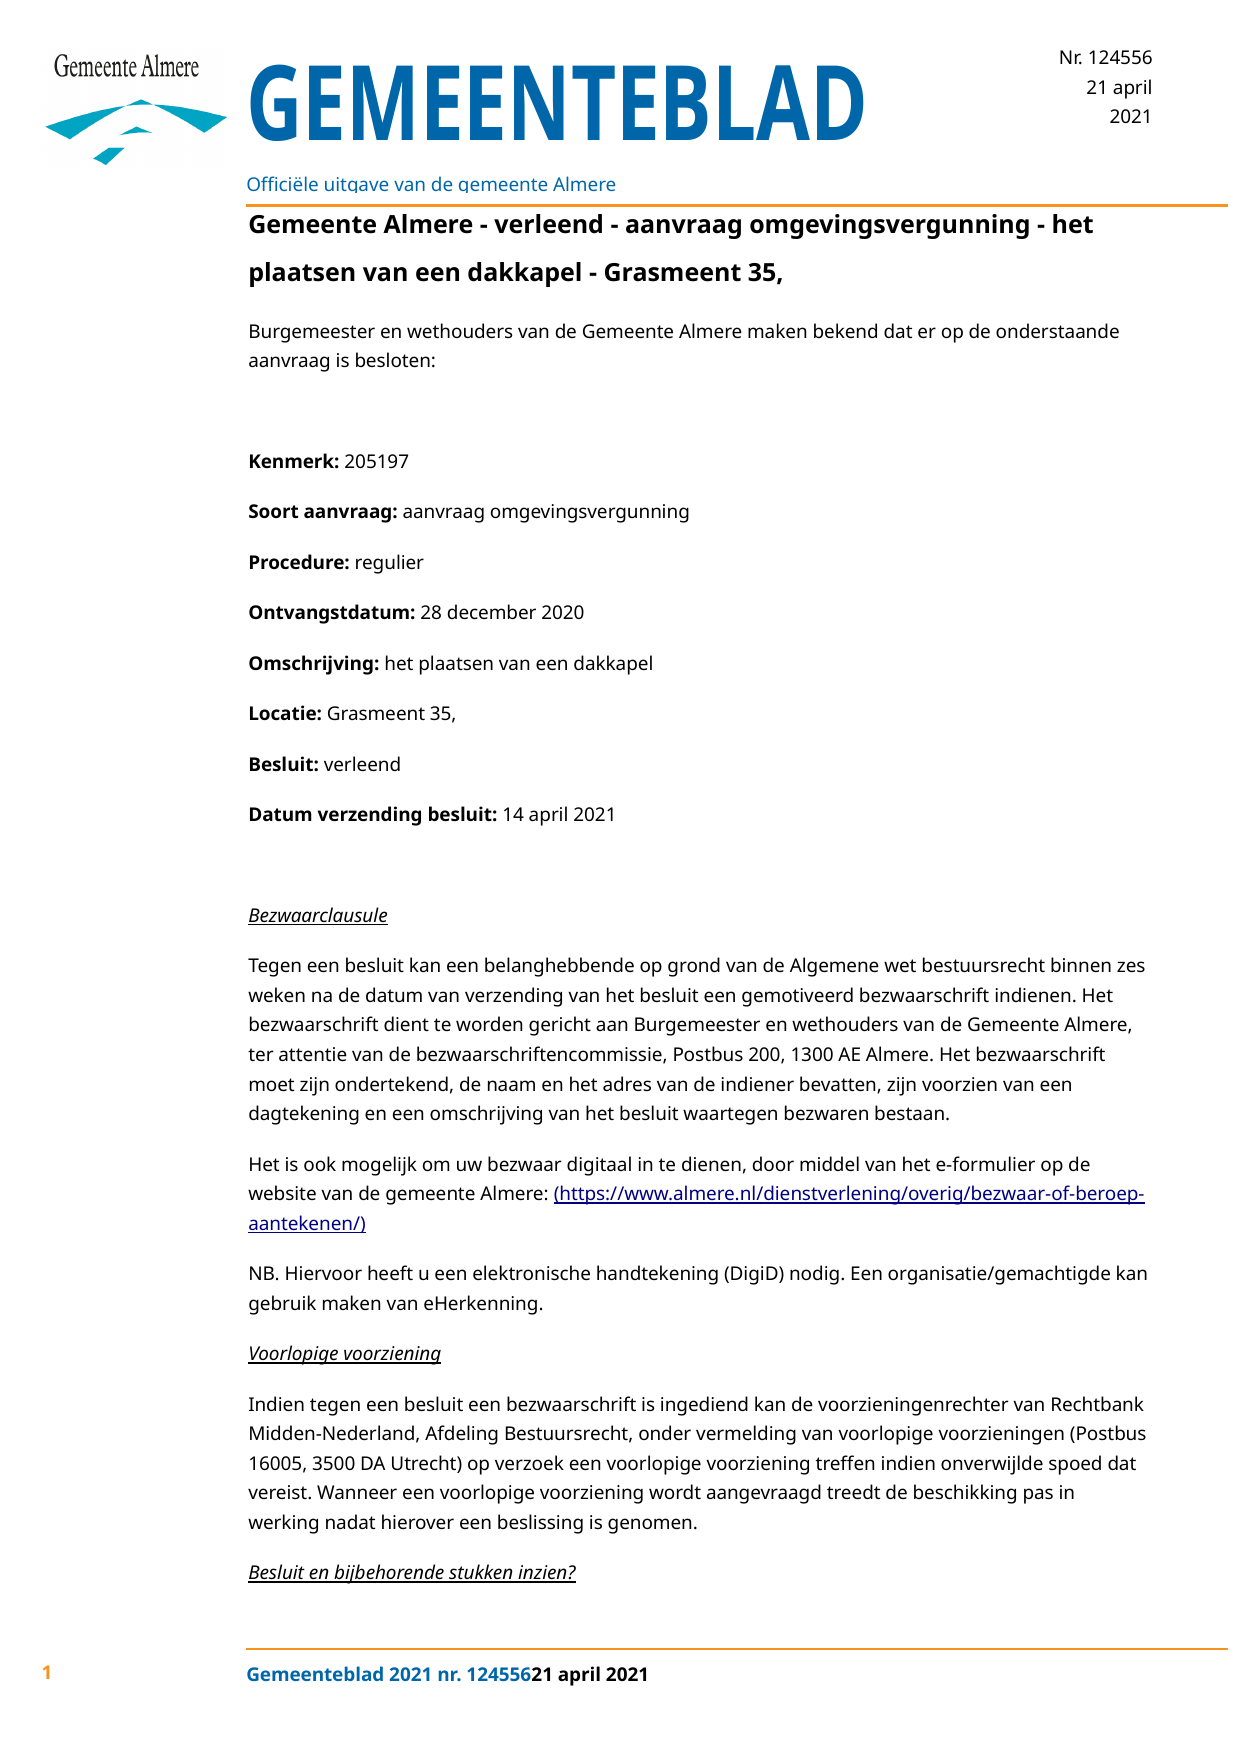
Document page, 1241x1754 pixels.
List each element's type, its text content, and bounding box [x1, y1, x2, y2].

text Procedure: regulier [248, 549, 1152, 575]
text Besluit en bijbehorende stukken inzien? [248, 1559, 1152, 1585]
text Tegen een besluit kan een belanghebbende op grond van de Algemene wet bestuursrecht binnen zes weken na de datum van verzending van het besluit een gemotiveerd bezwaarschrift indienen. Het bezwaarschrift dient te worden gericht aan Burgemeester en wethouders van de Gemeente Almere, ter attentie van de bezwaarschriftencommissie, Postbus 200, 1300 AE Almere. Het bezwaarschrift moet zijn ondertekend, de naam en het adres van de indiener bevatten, zijn voorzien van een dagtekening en een omschrijving van het besluit waartegen bezwaren bestaan. [248, 952, 1152, 1126]
picture [41, 47, 231, 172]
text Locatie: Grasmeent 35, [248, 700, 1152, 726]
text Omschrijving: het plaatsen van een dakkapel [248, 650, 1152, 676]
text Datum verzending besluit: 14 april 2021 [248, 801, 1152, 827]
text NB. Hiervoor heeft u een elektronische handtekening (DigiD) nodig. Een organisatie/gemachtigde kan gebruik maken van eHerkenning. [248, 1260, 1152, 1316]
text Indien tegen een besluit een bezwaarschrift is ingediend kan de voorzieningenrechter van Rechtbank Midden-Nederland, Afdeling Bestuursrecht, onder vermelding van voorlopige voorzieningen (Postbus 16005, 3500 DA Utrecht) op verzoek een voorlopige voorziening treffen indien onverwijlde spoed dat vereist. Wanneer een voorlopige voorziening wordt aangevraagd treedt de beschikking pas in werking nadat hierover een beslissing is genomen. [248, 1391, 1152, 1535]
text Kenmerk: 205197 [248, 448, 1152, 474]
text Bezwaarclausule [248, 902, 1152, 928]
text Burgemeester en wethouders van de Gemeente Almere maken bekend dat er op de onderstaande aanvraag is besloten: [248, 318, 1152, 373]
text Voorlopige voorziening [248, 1340, 1152, 1366]
text Soort aanvraag: aanvraag omgevingsvergunning [248, 499, 1152, 524]
text Ontvangstdatum: 28 december 2020 [248, 599, 1152, 625]
text Het is ook mogelijk om uw bezwaar digitaal in te dienen, door middel van het e-formulier op de website van de gemeente Almere: (https://www.almere.nl/dienstverlening/overig/bezwaar-of-beroep-aantekenen/) [248, 1151, 1152, 1236]
text Besluit: verleend [248, 751, 1152, 777]
text Gemeente Almere - verleend - aanvraag omgevingsvergunning - het plaatsen van een dakkapel - Grasmeent 35, [248, 207, 1152, 288]
